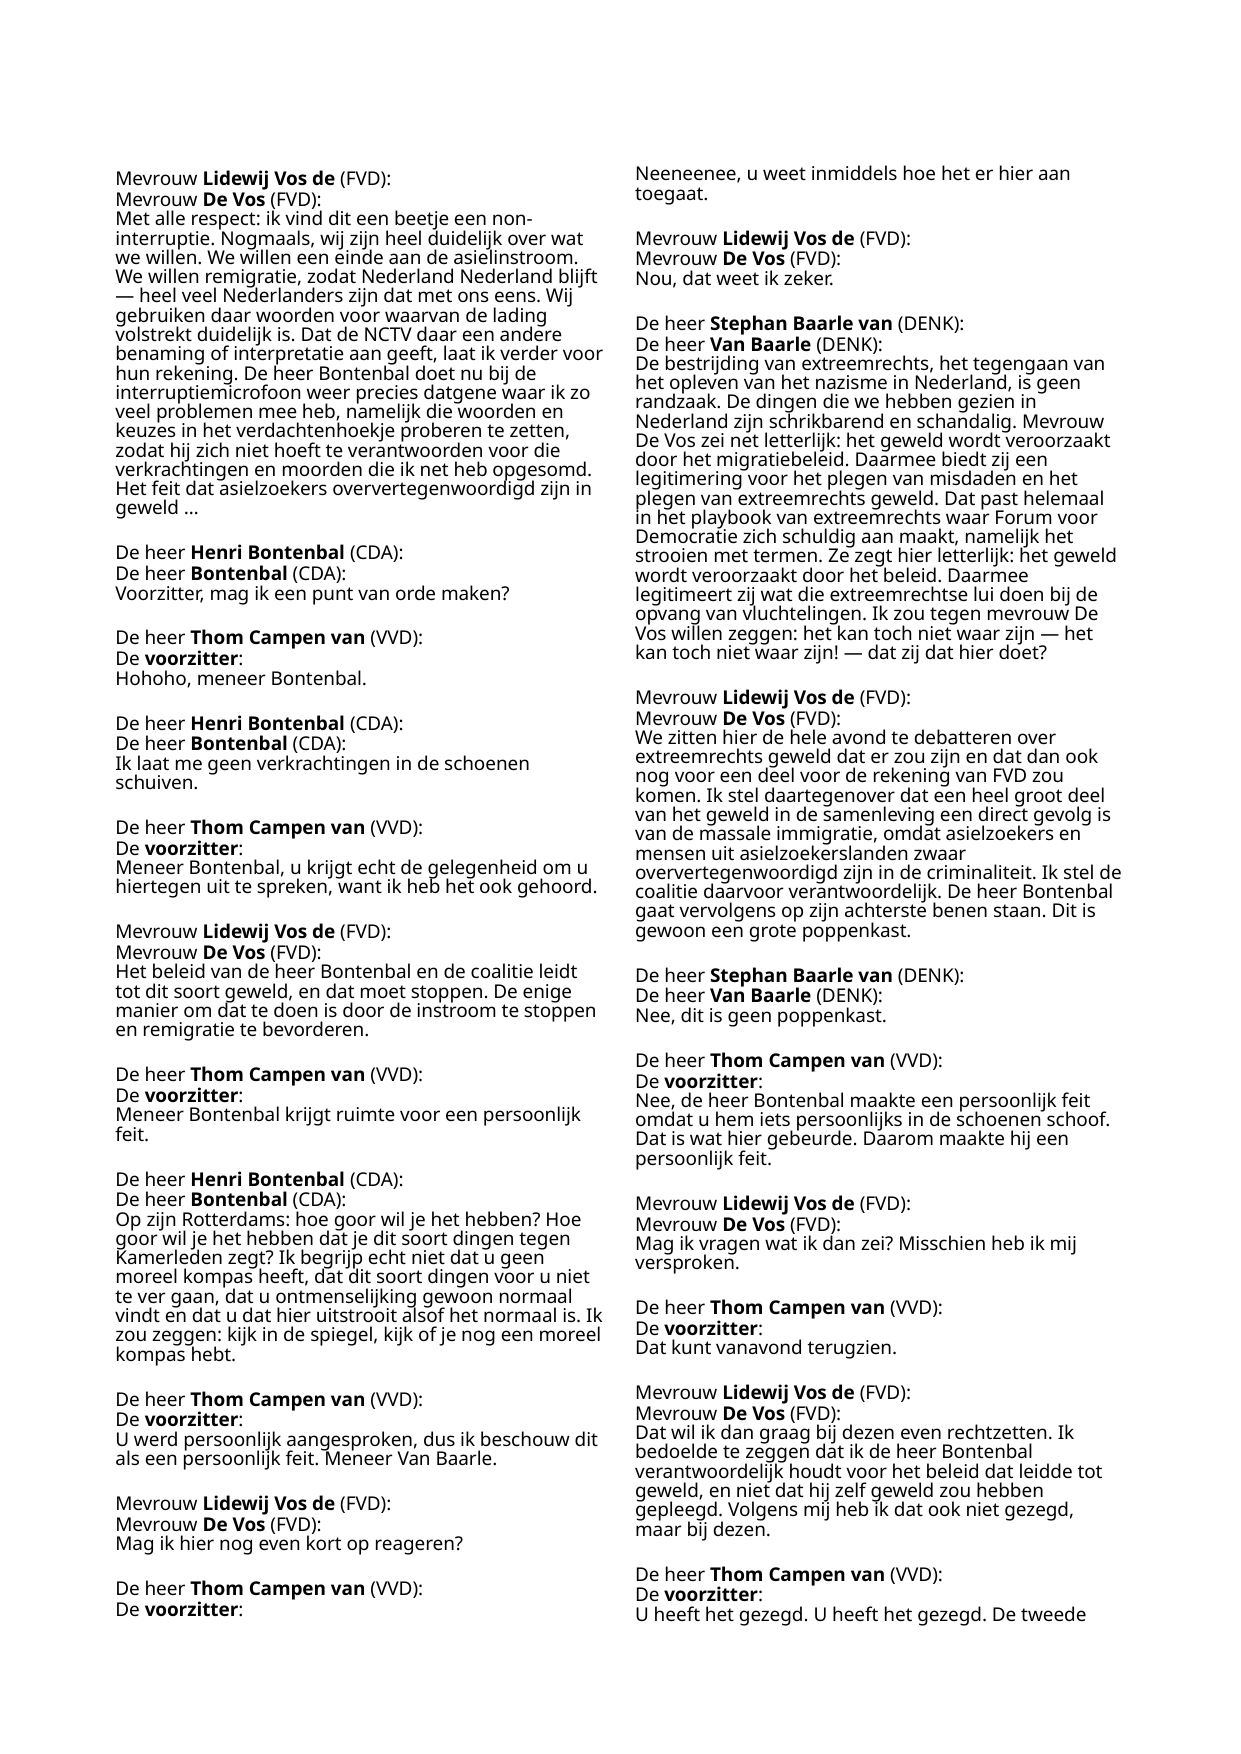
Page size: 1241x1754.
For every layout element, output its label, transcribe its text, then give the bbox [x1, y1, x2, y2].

text De heer Thom Campen van (VVD): [115, 624, 605, 650]
text Mevrouw Lidewij Vos de (FVD): [635, 225, 1125, 250]
text Mevrouw De Vos (FVD): [635, 1405, 1125, 1424]
text De heer Henri Bontenbal (CDA): [115, 1166, 605, 1191]
text De heer Stephan Baarle van (DENK): [635, 310, 1125, 336]
text Op zijn Rotterdams: hoe goor wil je het hebben? Hoe goor wil je het hebben dat je dit soort dingen tegen Kamerleden zegt? Ik begrijp echt niet dat u geen moreel kompas heeft, dat dit soort dingen voor u niet te ver gaan, dat u ontmenselijking gewoon normaal vindt en dat u dat hier uitstrooit alsof het normaal is. Ik zou zeggen: kijk in de spiegel, kijk of je nog een moreel kompas hebt. [115, 1211, 605, 1365]
text De voorzitter: [115, 1601, 605, 1620]
text De voorzitter: [115, 840, 605, 859]
text De voorzitter: [635, 1586, 1125, 1606]
text U werd persoonlijk aangesproken, dus ik beschouw dit als een persoonlijk feit. Meneer Van Baarle. [115, 1431, 605, 1469]
text Hohoho, meneer Bontenbal. [115, 669, 605, 689]
text Nee, dit is geen poppenkast. [635, 1007, 1125, 1026]
text De voorzitter: [115, 1411, 605, 1431]
text Mevrouw Lidewij Vos de (FVD): [635, 1379, 1125, 1405]
text Meneer Bontenbal, u krijgt echt de gelegenheid om u hiertegen uit te spreken, want ik heb het ook gehoord. [115, 859, 605, 898]
text De bestrijding van extreemrechts, het tegengaan van het opleven van het nazisme in Nederland, is geen randzaak. De dingen die we hebben gezien in Nederland zijn schrikbarend en schandalig. Mevrouw De Vos zei net letterlijk: het geweld wordt veroorzaakt door het migratiebeleid. Daarmee biedt zij een legitimering voor het plegen van misdaden en het plegen van extreemrechts geweld. Dat past helemaal in het playbook van extreemrechts waar Forum voor Democratie zich schuldig aan maakt, namelijk het strooien met termen. Ze zegt hier letterlijk: het geweld wordt veroorzaakt door het beleid. Daarmee legitimeert zij wat die extreemrechtse lui doen bij de opvang van vluchtelingen. Ik zou tegen mevrouw De Vos willen zeggen: het kan toch niet waar zijn — het kan toch niet waar zijn! — dat zij dat hier doet? [635, 355, 1125, 663]
text De heer Thom Campen van (VVD): [115, 1575, 605, 1601]
text De heer Henri Bontenbal (CDA): [115, 539, 605, 565]
text De voorzitter: [635, 1320, 1125, 1339]
text Voorzitter, mag ik een punt van orde maken? [115, 584, 605, 604]
text De heer Bontenbal (CDA): [115, 1191, 605, 1211]
text Nou, dat weet ik zeker. [635, 270, 1125, 289]
text Ik laat me geen verkrachtingen in de schoenen schuiven. [115, 755, 605, 793]
text De heer Thom Campen van (VVD): [635, 1561, 1125, 1586]
text Mevrouw De Vos (FVD): [635, 250, 1125, 270]
text De heer Bontenbal (CDA): [115, 565, 605, 584]
text Mevrouw Lidewij Vos de (FVD): [635, 684, 1125, 710]
text De heer Thom Campen van (VVD): [115, 814, 605, 840]
text Met alle respect: ik vind dit een beetje een non-interruptie. Nogmaals, wij zijn heel duidelijk over wat we willen. We willen een einde aan de asielinstroom. We willen remigratie, zodat Nederland Nederland blijft — heel veel Nederlanders zijn dat met ons eens. Wij gebruiken daar woorden voor waarvan de lading volstrekt duidelijk is. Dat de NCTV daar een andere benaming of interpretatie aan geeft, laat ik verder voor hun rekening. De heer Bontenbal doet nu bij de interruptiemicrofoon weer precies datgene waar ik zo veel problemen mee heb, namelijk die woorden en keuzes in het verdachtenhoekje proberen te zetten, zodat hij zich niet hoeft te verantwoorden voor die verkrachtingen en moorden die ik net heb opgesomd. Het feit dat asielzoekers oververtegenwoordigd zijn in geweld … [115, 210, 605, 519]
text U heeft het gezegd. U heeft het gezegd. De tweede [635, 1606, 1125, 1625]
text Mevrouw De Vos (FVD): [115, 191, 605, 210]
text De heer Henri Bontenbal (CDA): [115, 710, 605, 735]
text Nee, de heer Bontenbal maakte een persoonlijk feit omdat u hem iets persoonlijks in de schoenen schoof. Dat is wat hier gebeurde. Daarom maakte hij een persoonlijk feit. [635, 1092, 1125, 1169]
text De heer Bontenbal (CDA): [115, 735, 605, 755]
text De voorzitter: [635, 1073, 1125, 1092]
text Mag ik hier nog even kort op reageren? [115, 1535, 605, 1554]
text Dat wil ik dan graag bij dezen even rechtzetten. Ik bedoelde te zeggen dat ik de heer Bontenbal verantwoordelijk houdt voor het beleid dat leidde tot geweld, en niet dat hij zelf geweld zou hebben gepleegd. Volgens mij heb ik dat ook niet gezegd, maar bij dezen. [635, 1424, 1125, 1540]
text Neeneenee, u weet inmiddels hoe het er hier aan toegaat. [635, 165, 1125, 204]
text Mevrouw Lidewij Vos de (FVD): [115, 918, 605, 944]
text Meneer Bontenbal krijgt ruimte voor een persoonlijk feit. [115, 1106, 605, 1145]
text De heer Van Baarle (DENK): [635, 336, 1125, 355]
text Mag ik vragen wat ik dan zei? Misschien heb ik mij versproken. [635, 1235, 1125, 1273]
text Mevrouw De Vos (FVD): [635, 710, 1125, 729]
text De heer Stephan Baarle van (DENK): [635, 962, 1125, 987]
text Mevrouw De Vos (FVD): [635, 1216, 1125, 1235]
text We zitten hier de hele avond te debatteren over extreemrechts geweld dat er zou zijn en dat dan ook nog voor een deel voor de rekening van FVD zou komen. Ik stel daartegenover dat een heel groot deel van het geweld in de samenleving een direct gevolg is van de massale immigratie, omdat asielzoekers en mensen uit asielzoekerslanden zwaar oververtegenwoordigd zijn in de criminaliteit. Ik stel de coalitie daarvoor verantwoordelijk. De heer Bontenbal gaat vervolgens op zijn achterste benen staan. Dit is gewoon een grote poppenkast. [635, 729, 1125, 941]
text Mevrouw Lidewij Vos de (FVD): [115, 1490, 605, 1516]
text Mevrouw De Vos (FVD): [115, 944, 605, 963]
text De voorzitter: [115, 1087, 605, 1106]
text De heer Thom Campen van (VVD): [635, 1047, 1125, 1073]
text Mevrouw De Vos (FVD): [115, 1516, 605, 1535]
text De heer Van Baarle (DENK): [635, 987, 1125, 1007]
text De heer Thom Campen van (VVD): [115, 1061, 605, 1087]
text Dat kunt vanavond terugzien. [635, 1339, 1125, 1358]
text Mevrouw Lidewij Vos de (FVD): [635, 1190, 1125, 1216]
text De heer Thom Campen van (VVD): [635, 1294, 1125, 1320]
text De heer Thom Campen van (VVD): [115, 1386, 605, 1411]
text De voorzitter: [115, 650, 605, 669]
text Het beleid van de heer Bontenbal en de coalitie leidt tot dit soort geweld, en dat moet stoppen. De enige manier om dat te doen is door de instroom te stoppen en remigratie te bevorderen. [115, 963, 605, 1041]
text Mevrouw Lidewij Vos de (FVD): [115, 165, 605, 191]
